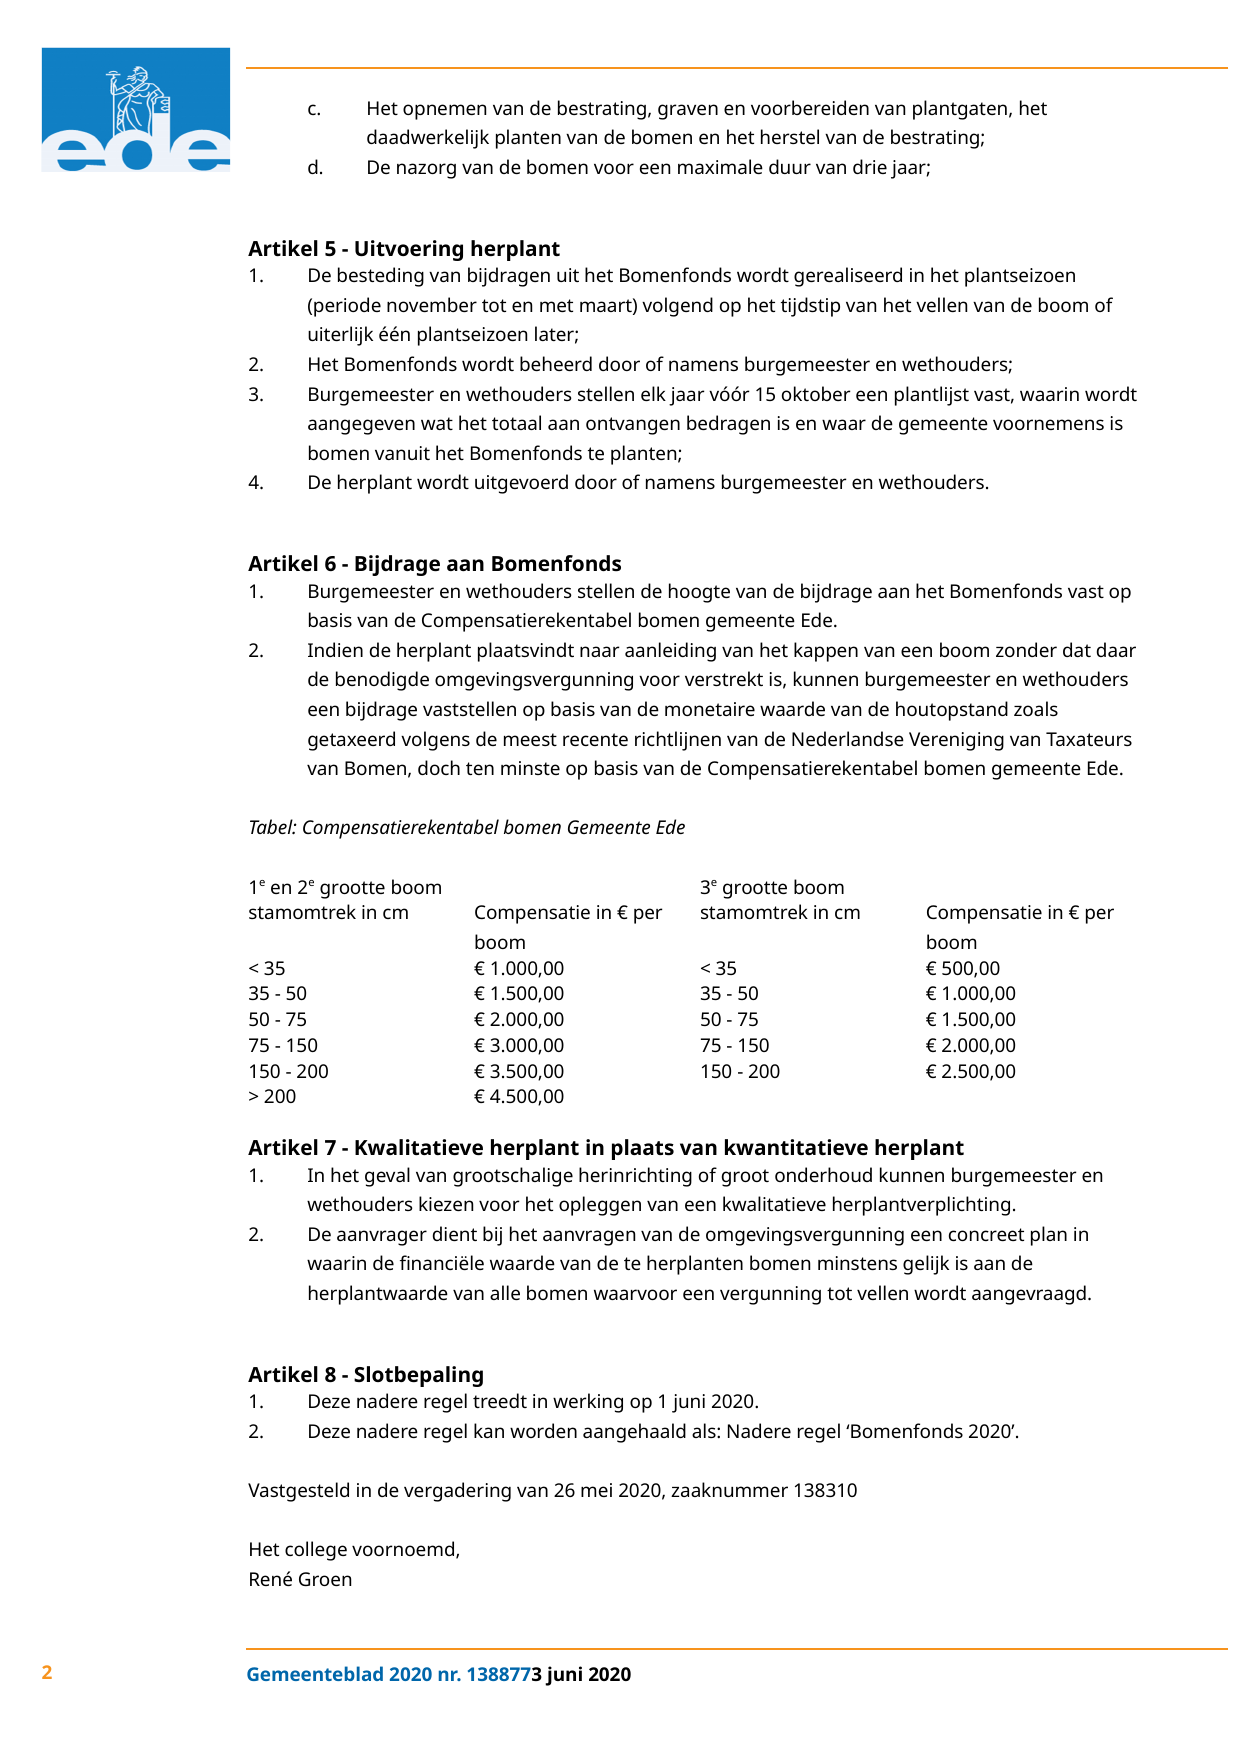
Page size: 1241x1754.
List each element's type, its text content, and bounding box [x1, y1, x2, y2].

text Artikel 7 - Kwalitatieve herplant in plaats van kwantitatieve herplant [248, 1133, 1152, 1162]
table_cell € 4.500,00 [474, 1084, 700, 1109]
list Het Bomenfonds wordt beheerd door of namens burgemeester en wethouders; [248, 351, 1152, 377]
text Het college voornoemd, [248, 1536, 1152, 1562]
table_cell stamomtrek in cm [248, 900, 474, 955]
text Vastgesteld in de vergadering van 26 mei 2020, zaaknummer 138310 [248, 1477, 1152, 1503]
table_cell 35 - 50 [248, 981, 474, 1006]
table_cell 50 - 75 [700, 1006, 926, 1032]
table_cell < 35 [248, 955, 474, 981]
list De nazorg van de bomen voor een maximale duur van drie jaar; [307, 154, 1152, 180]
table_cell < 35 [700, 955, 926, 981]
table_cell € 2.500,00 [926, 1058, 1152, 1083]
table_cell € 1.000,00 [474, 955, 700, 981]
table_cell 75 - 150 [248, 1032, 474, 1058]
list De herplant wordt uitgevoerd door of namens burgemeester en wethouders. [248, 469, 1152, 495]
table_cell € 1.000,00 [926, 981, 1152, 1006]
table_cell € 3.500,00 [474, 1058, 700, 1083]
table_cell € 1.500,00 [926, 1006, 1152, 1032]
text Tabel: Compensatierekentabel bomen Gemeente Ede [248, 814, 1152, 840]
picture [41, 47, 231, 172]
table_cell [700, 1084, 926, 1109]
list Deze nadere regel kan worden aangehaald als: Nadere regel ‘Bomenfonds 2020’. [248, 1418, 1152, 1444]
table_cell € 3.000,00 [474, 1032, 700, 1058]
list De aanvrager dient bij het aanvragen van de omgevingsvergunning een concreet plan in waarin de financiële waarde van de te herplanten bomen minstens gelijk is aan de herplantwaarde van alle bomen waarvoor een vergunning tot vellen wordt aangevraagd. [248, 1221, 1152, 1306]
table_cell 75 - 150 [700, 1032, 926, 1058]
table_header 3e grootte boom [700, 874, 1152, 899]
table_cell 150 - 200 [248, 1058, 474, 1083]
table_header 1e en 2e grootte boom [248, 874, 700, 899]
table_cell Compensatie in € per boom [474, 900, 700, 955]
text René Groen [248, 1566, 1152, 1592]
list Indien de herplant plaatsvindt naar aanleiding van het kappen van een boom zonder dat daar de benodigde omgevingsvergunning voor verstrekt is, kunnen burgemeester en wethouders een bijdrage vaststellen op basis van de monetaire waarde van de houtopstand zoals getaxeerd volgens de meest recente richtlijnen van de Nederlandse Vereniging van Taxateurs van Bomen, doch ten minste op basis van de Compensatierekentabel bomen gemeente Ede. [248, 637, 1152, 781]
table_cell Compensatie in € per boom [926, 900, 1152, 955]
list Burgemeester en wethouders stellen de hoogte van de bijdrage aan het Bomenfonds vast op basis van de Compensatierekentabel bomen gemeente Ede. [248, 578, 1152, 633]
table_cell € 2.000,00 [474, 1006, 700, 1032]
table_cell stamomtrek in cm [700, 900, 926, 955]
table_cell € 500,00 [926, 955, 1152, 981]
table_cell [926, 1084, 1152, 1109]
text Artikel 5 - Uitvoering herplant [248, 234, 1152, 262]
table_cell € 2.000,00 [926, 1032, 1152, 1058]
table_cell > 200 [248, 1084, 474, 1109]
list In het geval van grootschalige herinrichting of groot onderhoud kunnen burgemeester en wethouders kiezen voor het opleggen van een kwalitatieve herplantverplichting. [248, 1162, 1152, 1217]
list Het opnemen van de bestrating, graven en voorbereiden van plantgaten, het daadwerkelijk planten van de bomen en het herstel van de bestrating; [307, 95, 1152, 150]
text Artikel 6 - Bijdrage aan Bomenfonds [248, 549, 1152, 578]
table_cell 50 - 75 [248, 1006, 474, 1032]
list Deze nadere regel treedt in werking op 1 juni 2020. [248, 1388, 1152, 1414]
table_cell 150 - 200 [700, 1058, 926, 1083]
table_cell € 1.500,00 [474, 981, 700, 1006]
text Artikel 8 - Slotbepaling [248, 1360, 1152, 1388]
list Burgemeester en wethouders stellen elk jaar vóór 15 oktober een plantlijst vast, waarin wordt aangegeven wat het totaal aan ontvangen bedragen is en waar de gemeente voornemens is bomen vanuit het Bomenfonds te planten; [248, 381, 1152, 466]
table_cell 35 - 50 [700, 981, 926, 1006]
list De besteding van bijdragen uit het Bomenfonds wordt gerealiseerd in het plantseizoen (periode november tot en met maart) volgend op het tijdstip van het vellen van de boom of uiterlijk één plantseizoen later; [248, 262, 1152, 347]
